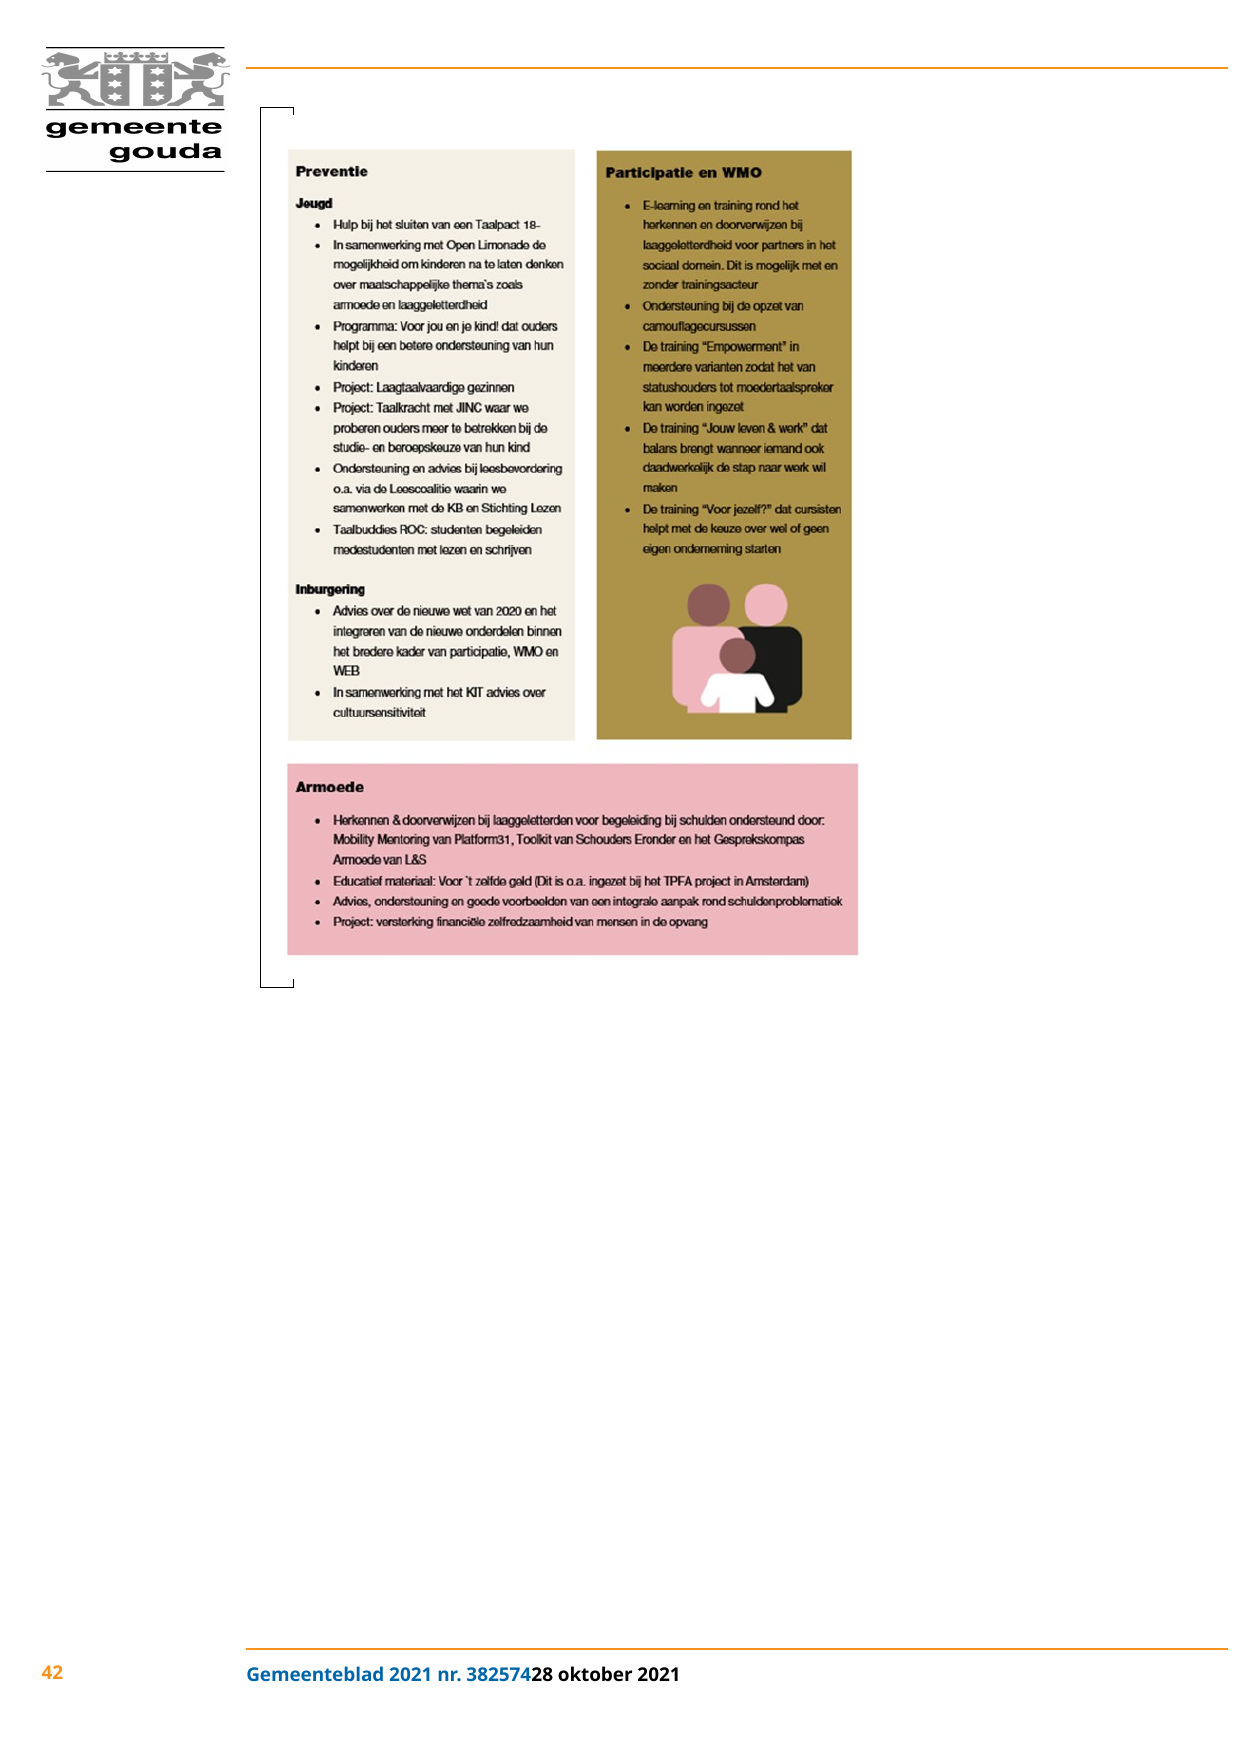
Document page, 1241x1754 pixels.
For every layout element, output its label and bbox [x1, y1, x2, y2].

picture [41, 47, 231, 172]
picture [268, 115, 860, 979]
